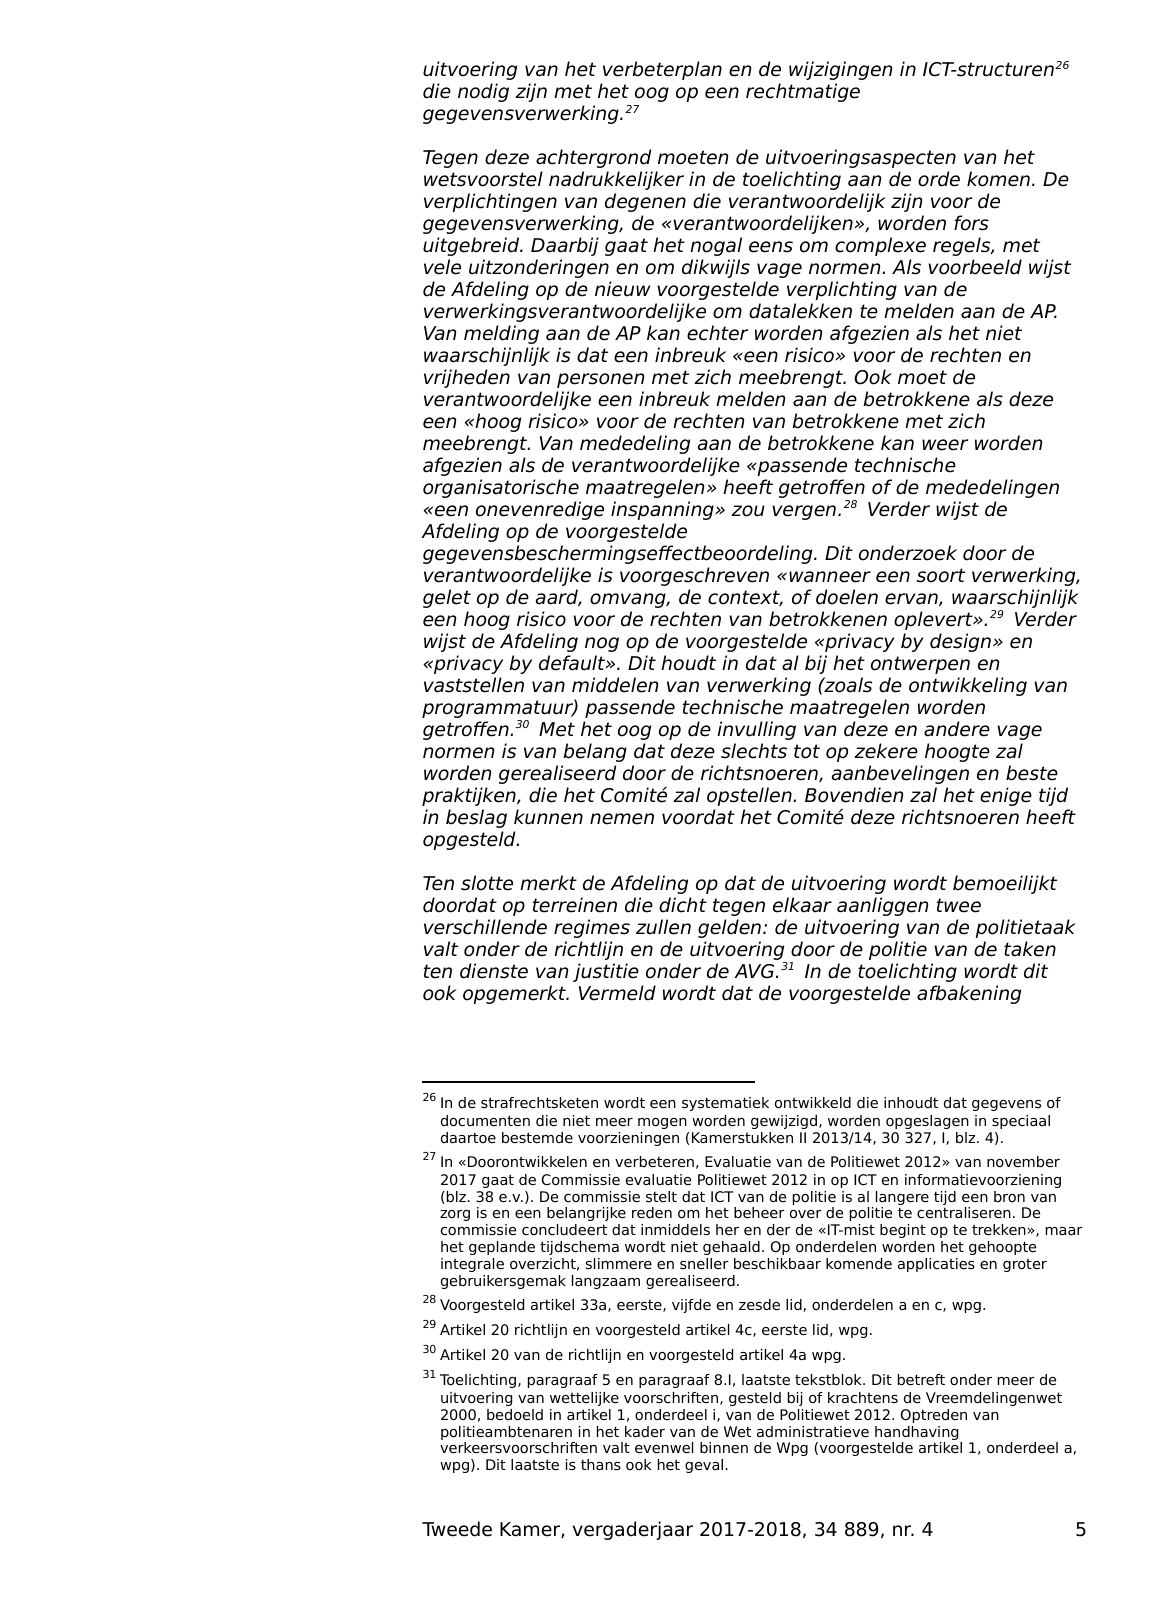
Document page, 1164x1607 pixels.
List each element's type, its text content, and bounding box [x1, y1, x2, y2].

text Ten slotte merkt de Afdeling op dat de uitvoering wordt bemoeilijkt doordat op terreinen die dicht tegen elkaar aanliggen twee verschillende regimes zullen gelden: de uitvoering van de politietaak valt onder de richtlijn en de uitvoering door de politie van de taken ten dienste van justitie onder de AVG. In de toelichting wordt dit ook opgemerkt. Vermeld wordt dat de voorgestelde afbakening [422, 873, 1087, 1004]
text Tegen deze achtergrond moeten de uitvoeringsaspecten van het wetsvoorstel nadrukkelijker in de toelichting aan de orde komen. De verplichtingen van degenen die verantwoordelijk zijn voor de gegevensverwerking, de «verantwoordelijken», worden fors uitgebreid. Daarbij gaat het nogal eens om complexe regels, met vele uitzonderingen en om dikwijls vage normen. Als voorbeeld wijst de Afdeling op de nieuw voorgestelde verplichting van de verwerkingsverantwoordelijke om datalekken te melden aan de AP. Van melding aan de AP kan echter worden afgezien als het niet waarschijnlijk is dat een inbreuk «een risico» voor de rechten en vrijheden van personen met zich meebrengt. Ook moet de verantwoordelijke een inbreuk melden aan de betrokkene als deze een «hoog risico» voor de rechten van betrokkene met zich meebrengt. Van mededeling aan de betrokkene kan weer worden afgezien als de verantwoordelijke «passende technische organisatorische maatregelen» heeft getroffen of de mededelingen «een onevenredige inspanning» zou vergen. Verder wijst de Afdeling op de voorgestelde gegevensbeschermingseffectbeoordeling. Dit onderzoek door de verantwoordelijke is voorgeschreven «wanneer een soort verwerking, gelet op de aard, omvang, de context, of doelen ervan, waarschijnlijk een hoog risico voor de rechten van betrokkenen oplevert». Verder wijst de Afdeling nog op de voorgestelde «privacy by design» en «privacy by default». Dit houdt in dat al bij het ontwerpen en vaststellen van middelen van verwerking (zoals de ontwikkeling van programmatuur) passende technische maatregelen worden getroffen. Met het oog op de invulling van deze en andere vage normen is van belang dat deze slechts tot op zekere hoogte zal worden gerealiseerd door de richtsnoeren, aanbevelingen en beste praktijken, die het Comité zal opstellen. Bovendien zal het enige tijd in beslag kunnen nemen voordat het Comité deze richtsnoeren heeft opgesteld. [422, 147, 1087, 851]
text In «Doorontwikkelen en verbeteren, Evaluatie van de Politiewet 2012» van november 2017 gaat de Commissie evaluatie Politiewet 2012 in op ICT en informatievoorziening (blz. 38 e.v.). De commissie stelt dat ICT van de politie is al langere tijd een bron van zorg is en een belangrijke reden om het beheer over de politie te centraliseren. De commissie concludeert dat inmiddels her en der de «IT-mist begint op te trekken», maar het geplande tijdschema wordt niet gehaald. Op onderdelen worden het gehoopte integrale overzicht, slimmere en sneller beschikbaar komende applicaties en groter gebruikersgemak langzaam gerealiseerd. [422, 1150, 1087, 1290]
text Artikel 20 van de richtlijn en voorgesteld artikel 4a wpg. [422, 1343, 1087, 1365]
text Toelichting, paragraaf 5 en paragraaf 8.I, laatste tekstblok. Dit betreft onder meer de uitvoering van wettelijke voorschriften, gesteld bij of krachtens de Vreemdelingenwet 2000, bedoeld in artikel 1, onderdeel i, van de Politiewet 2012. Optreden van politieambtenaren in het kader van de Wet administratieve handhaving verkeersvoorschriften valt evenwel binnen de Wpg (voorgestelde artikel 1, onderdeel a, wpg). Dit laatste is thans ook het geval. [422, 1368, 1087, 1474]
text Artikel 20 richtlijn en voorgesteld artikel 4c, eerste lid, wpg. [422, 1318, 1087, 1340]
text Voorgesteld artikel 33a, eerste, vijfde en zesde lid, onderdelen a en c, wpg. [422, 1293, 1087, 1315]
text In de strafrechtsketen wordt een systematiek ontwikkeld die inhoudt dat gegevens of documenten die niet meer mogen worden gewijzigd, worden opgeslagen in speciaal daartoe bestemde voorzieningen (Kamerstukken II 2013/14, 30 327, I, blz. 4). [422, 1091, 1087, 1147]
text uitvoering van het verbeterplan en de wijzigingen in ICT-structuren die nodig zijn met het oog op een rechtmatige gegevensverwerking. [422, 59, 1087, 125]
